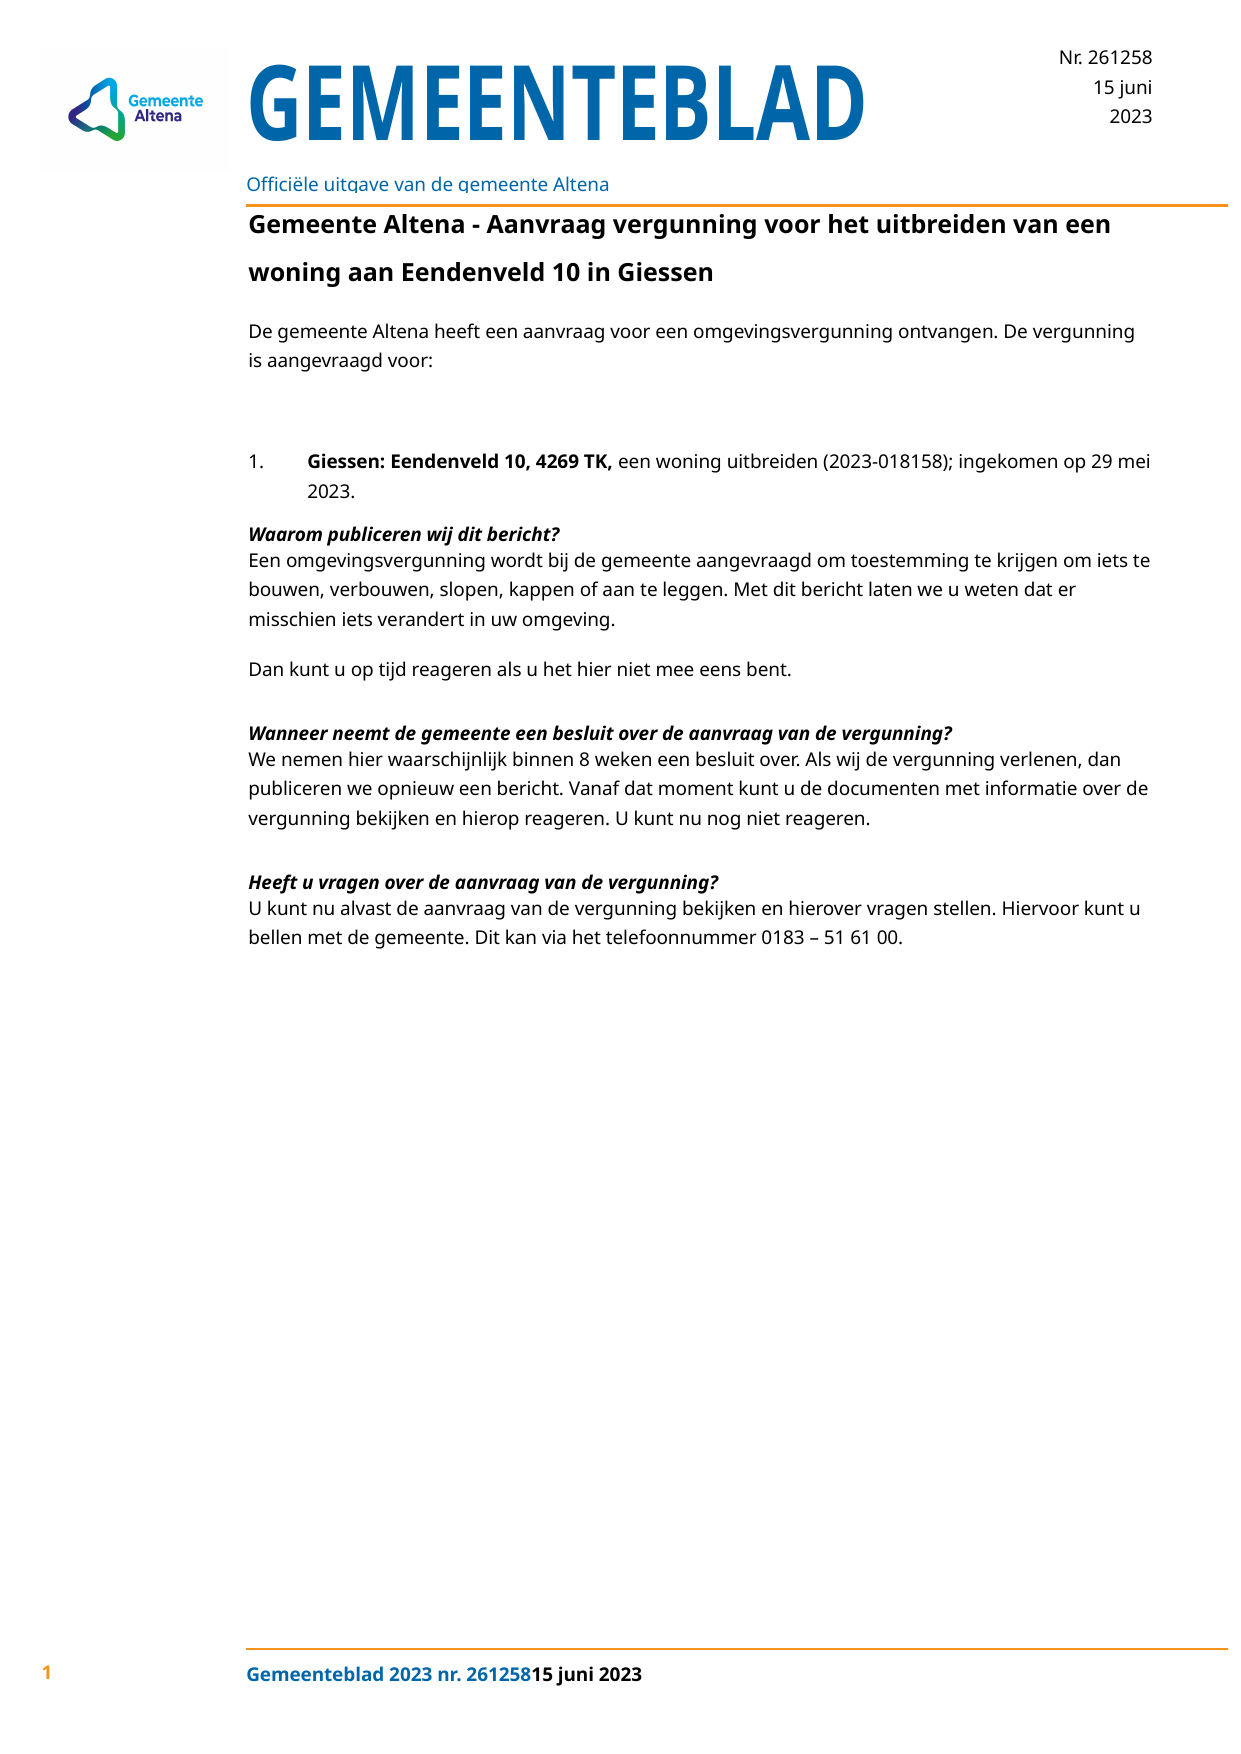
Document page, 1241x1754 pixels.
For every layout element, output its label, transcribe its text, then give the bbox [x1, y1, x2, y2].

text U kunt nu alvast de aanvraag van de vergunning bekijken en hierover vragen stellen. Hiervoor kunt u bellen met de gemeente. Dit kan via het telefoonnummer 0183 – 51 61 00. [248, 895, 1152, 950]
text De gemeente Altena heeft een aanvraag voor een omgevingsvergunning ontvangen. De vergunning is aangevraagd voor: [248, 318, 1152, 373]
text Gemeente Altena - Aanvraag vergunning voor het uitbreiden van een woning aan Eendenveld 10 in Giessen [248, 207, 1152, 288]
text Dan kunt u op tijd reageren als u het hier niet mee eens bent. [248, 656, 1152, 682]
list Giessen: Eendenveld 10, 4269 TK, een woning uitbreiden (2023-018158); ingekomen op 29 mei 2023. [248, 448, 1152, 504]
text Wanneer neemt de gemeente een besluit over de aanvraag van de vergunning? [248, 720, 1152, 746]
picture [41, 47, 231, 172]
text We nemen hier waarschijnlijk binnen 8 weken een besluit over. Als wij de vergunning verlenen, dan publiceren we opnieuw een bericht. Vanaf dat moment kunt u de documenten met informatie over de vergunning bekijken en hierop reageren. U kunt nu nog niet reageren. [248, 746, 1152, 831]
text Waarom publiceren wij dit bericht? [248, 521, 1152, 547]
text Een omgevingsvergunning wordt bij de gemeente aangevraagd om toestemming te krijgen om iets te bouwen, verbouwen, slopen, kappen of aan te leggen. Met dit bericht laten we u weten dat er misschien iets verandert in uw omgeving. [248, 547, 1152, 632]
text Heeft u vragen over de aanvraag van de vergunning? [248, 869, 1152, 895]
